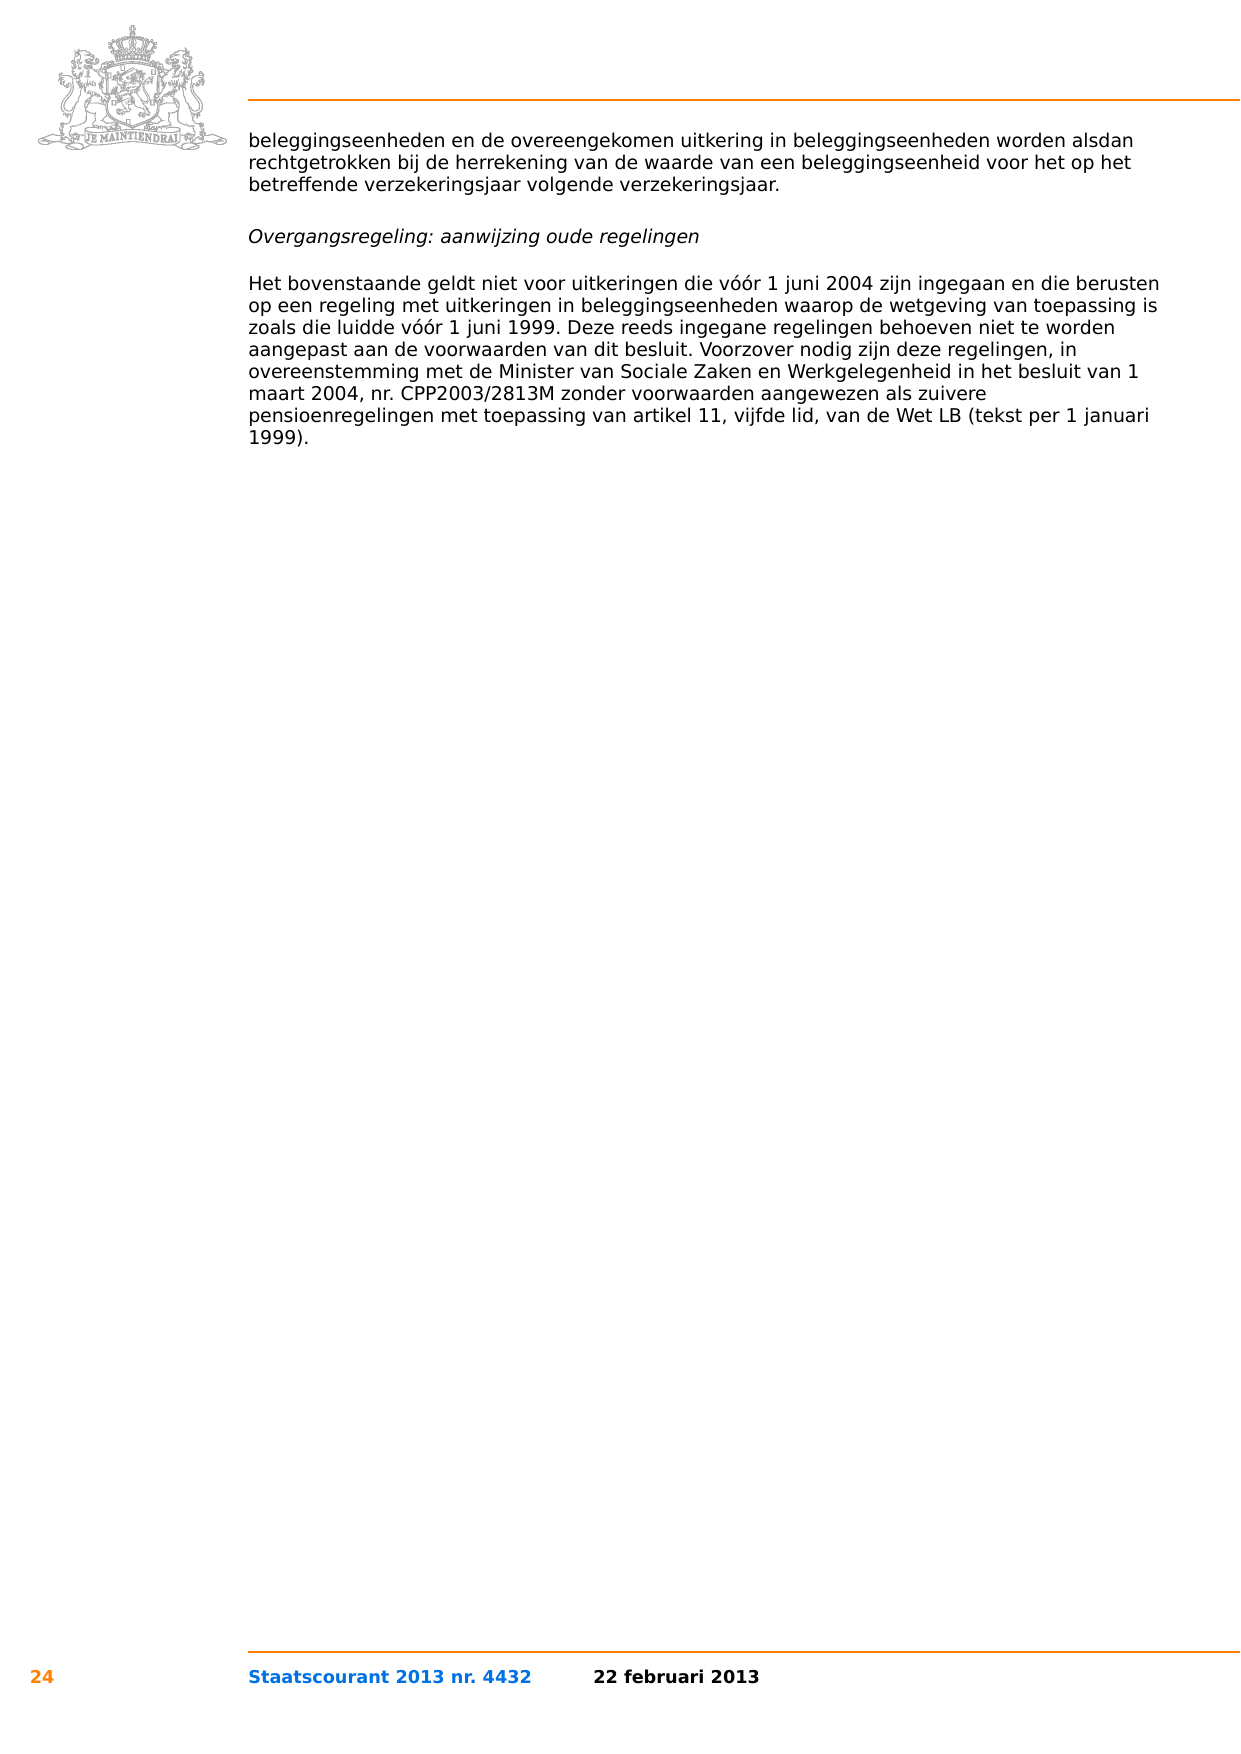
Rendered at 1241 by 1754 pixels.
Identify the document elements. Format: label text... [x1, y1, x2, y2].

subtitle Overgangsregeling: aanwijzing oude regelingen [248, 226, 1163, 248]
picture [38, 25, 227, 150]
text beleggingseenheden en de overeengekomen uitkering in beleggingseenheden worden alsdan rechtgetrokken bij de herrekening van de waarde van een beleggingseenheid voor het op het betreffende verzekeringsjaar volgende verzekeringsjaar. [248, 130, 1163, 196]
text Het bovenstaande geldt niet voor uitkeringen die vóór 1 juni 2004 zijn ingegaan en die berusten op een regeling met uitkeringen in beleggingseenheden waarop de wetgeving van toepassing is zoals die luidde vóór 1 juni 1999. Deze reeds ingegane regelingen behoeven niet te worden aangepast aan de voorwaarden van dit besluit. Voorzover nodig zijn deze regelingen, in overeenstemming met de Minister van Sociale Zaken en Werkgelegenheid in het besluit van 1 maart 2004, nr. CPP2003/2813M zonder voorwaarden aangewezen als zuivere pensioenregelingen met toepassing van artikel 11, vijfde lid, van de Wet LB (tekst per 1 januari 1999). [248, 273, 1163, 449]
